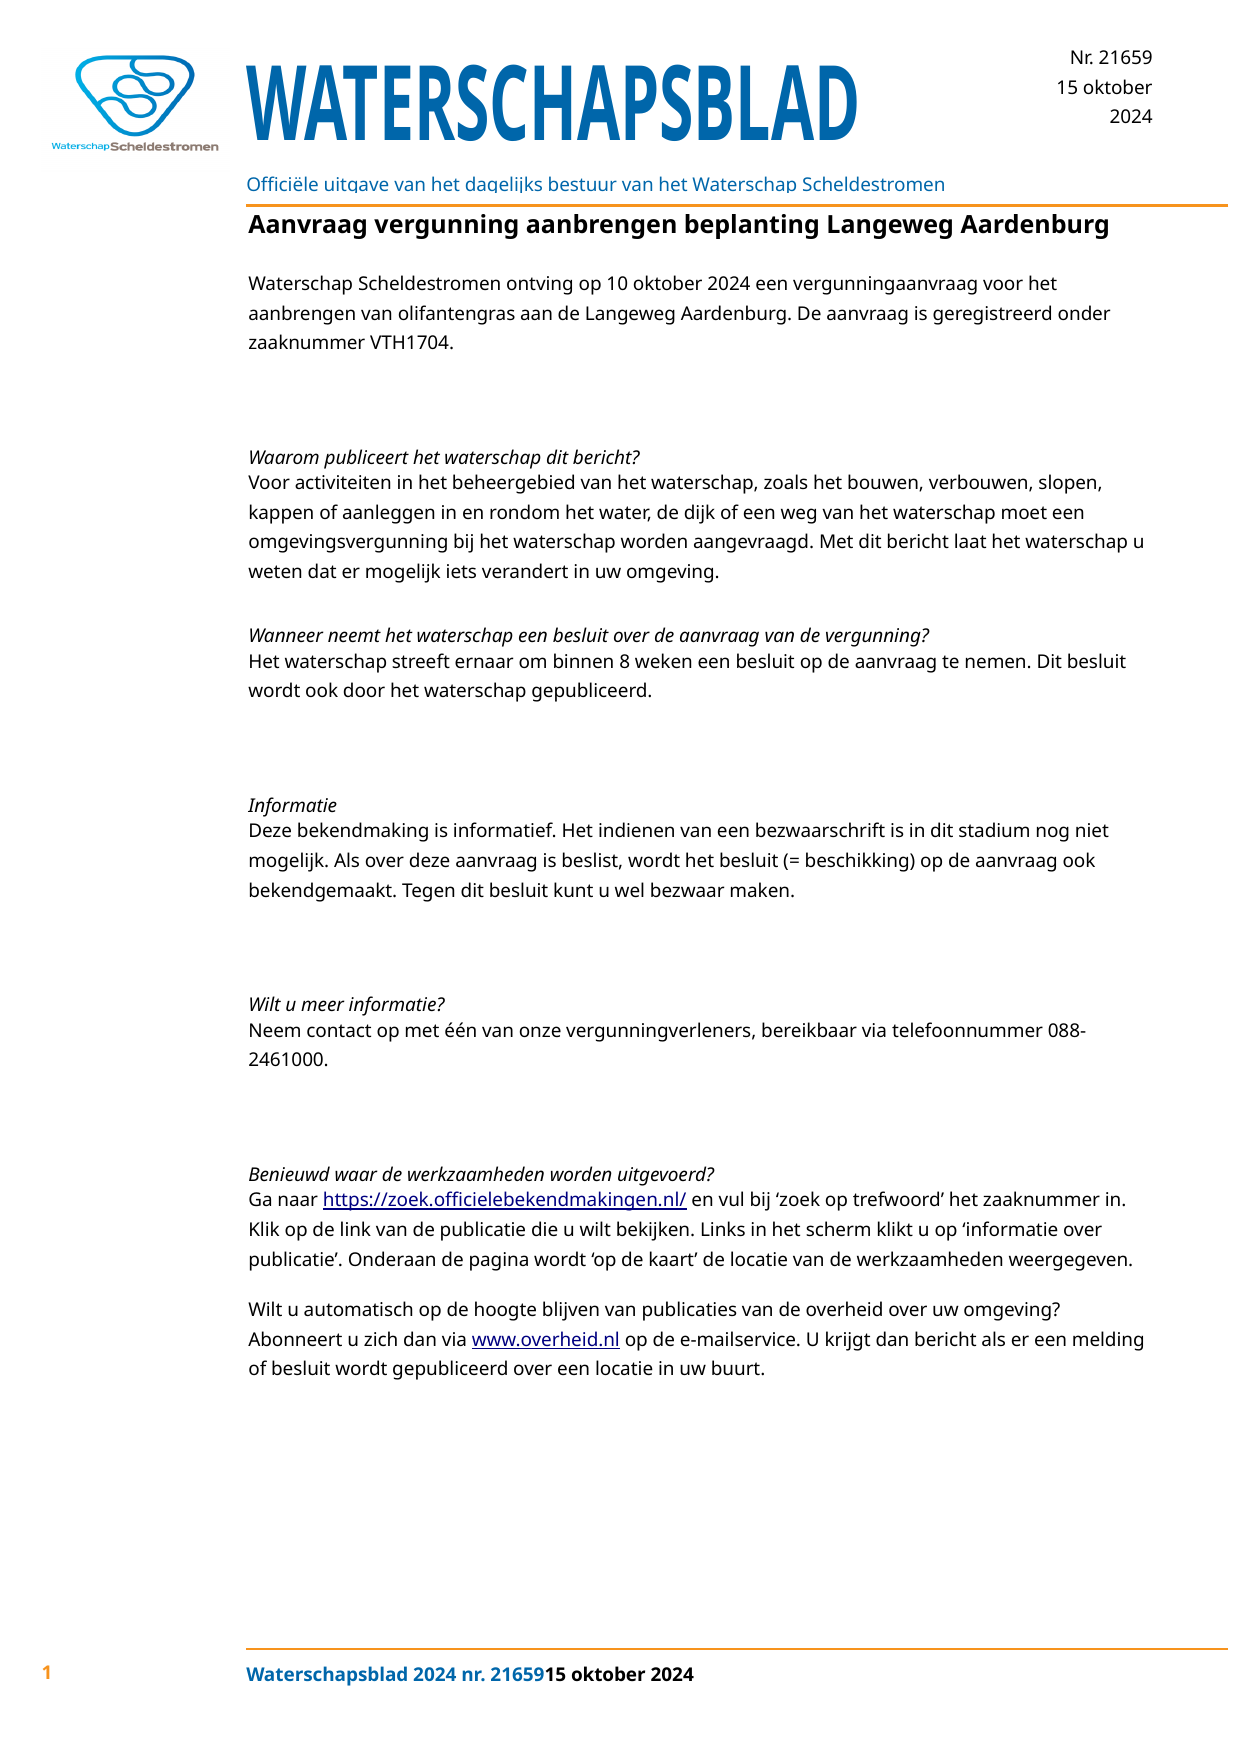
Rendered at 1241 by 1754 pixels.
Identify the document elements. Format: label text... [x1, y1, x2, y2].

picture [41, 47, 231, 172]
text Informatie [248, 792, 1152, 818]
text Ga naar https://zoek.officielebekendmakingen.nl/ en vul bij ‘zoek op trefwoord’ het zaaknummer in. Klik op de link van de publicatie die u wilt bekijken. Links in het scherm klikt u op ‘informatie over publicatie’. Onderaan de pagina wordt ‘op de kaart’ de locatie van de werkzaamheden weergegeven. [248, 1187, 1152, 1272]
text Wanneer neemt het waterschap een besluit over de aanvraag van de vergunning? [248, 622, 1152, 648]
text Voor activiteiten in het beheergebied van het waterschap, zoals het bouwen, verbouwen, slopen, kappen of aanleggen in en rondom het water, de dijk of een weg van het waterschap moet een omgevingsvergunning bij het waterschap worden aangevraagd. Met dit bericht laat het waterschap u weten dat er mogelijk iets verandert in uw omgeving. [248, 469, 1152, 584]
text Aanvraag vergunning aanbrengen beplanting Langeweg Aardenburg [248, 207, 1152, 241]
text Waterschap Scheldestromen ontving op 10 oktober 2024 een vergunningaanvraag voor het aanbrengen van olifantengras aan de Langeweg Aardenburg. De aanvraag is geregistreerd onder zaaknummer VTH1704. [248, 270, 1152, 355]
text Wilt u meer informatie? [248, 991, 1152, 1017]
text Neem contact op met één van onze vergunningverleners, bereikbaar via telefoonnummer 088-2461000. [248, 1017, 1152, 1072]
text Waarom publiceert het waterschap dit bericht? [248, 444, 1152, 469]
text Benieuwd waar de werkzaamheden worden uitgevoerd? [248, 1161, 1152, 1187]
text Het waterschap streeft ernaar om binnen 8 weken een besluit op de aanvraag te nemen. Dit besluit wordt ook door het waterschap gepubliceerd. [248, 648, 1152, 703]
text Wilt u automatisch op de hoogte blijven van publicaties van de overheid over uw omgeving? Abonneert u zich dan via www.overheid.nl op de e-mailservice. U krijgt dan bericht als er een melding of besluit wordt gepubliceerd over een locatie in uw buurt. [248, 1296, 1152, 1381]
text Deze bekendmaking is informatief. Het indienen van een bezwaarschrift is in dit stadium nog niet mogelijk. Als over deze aanvraag is beslist, wordt het besluit (= beschikking) op de aanvraag ook bekendgemaakt. Tegen dit besluit kunt u wel bezwaar maken. [248, 818, 1152, 903]
